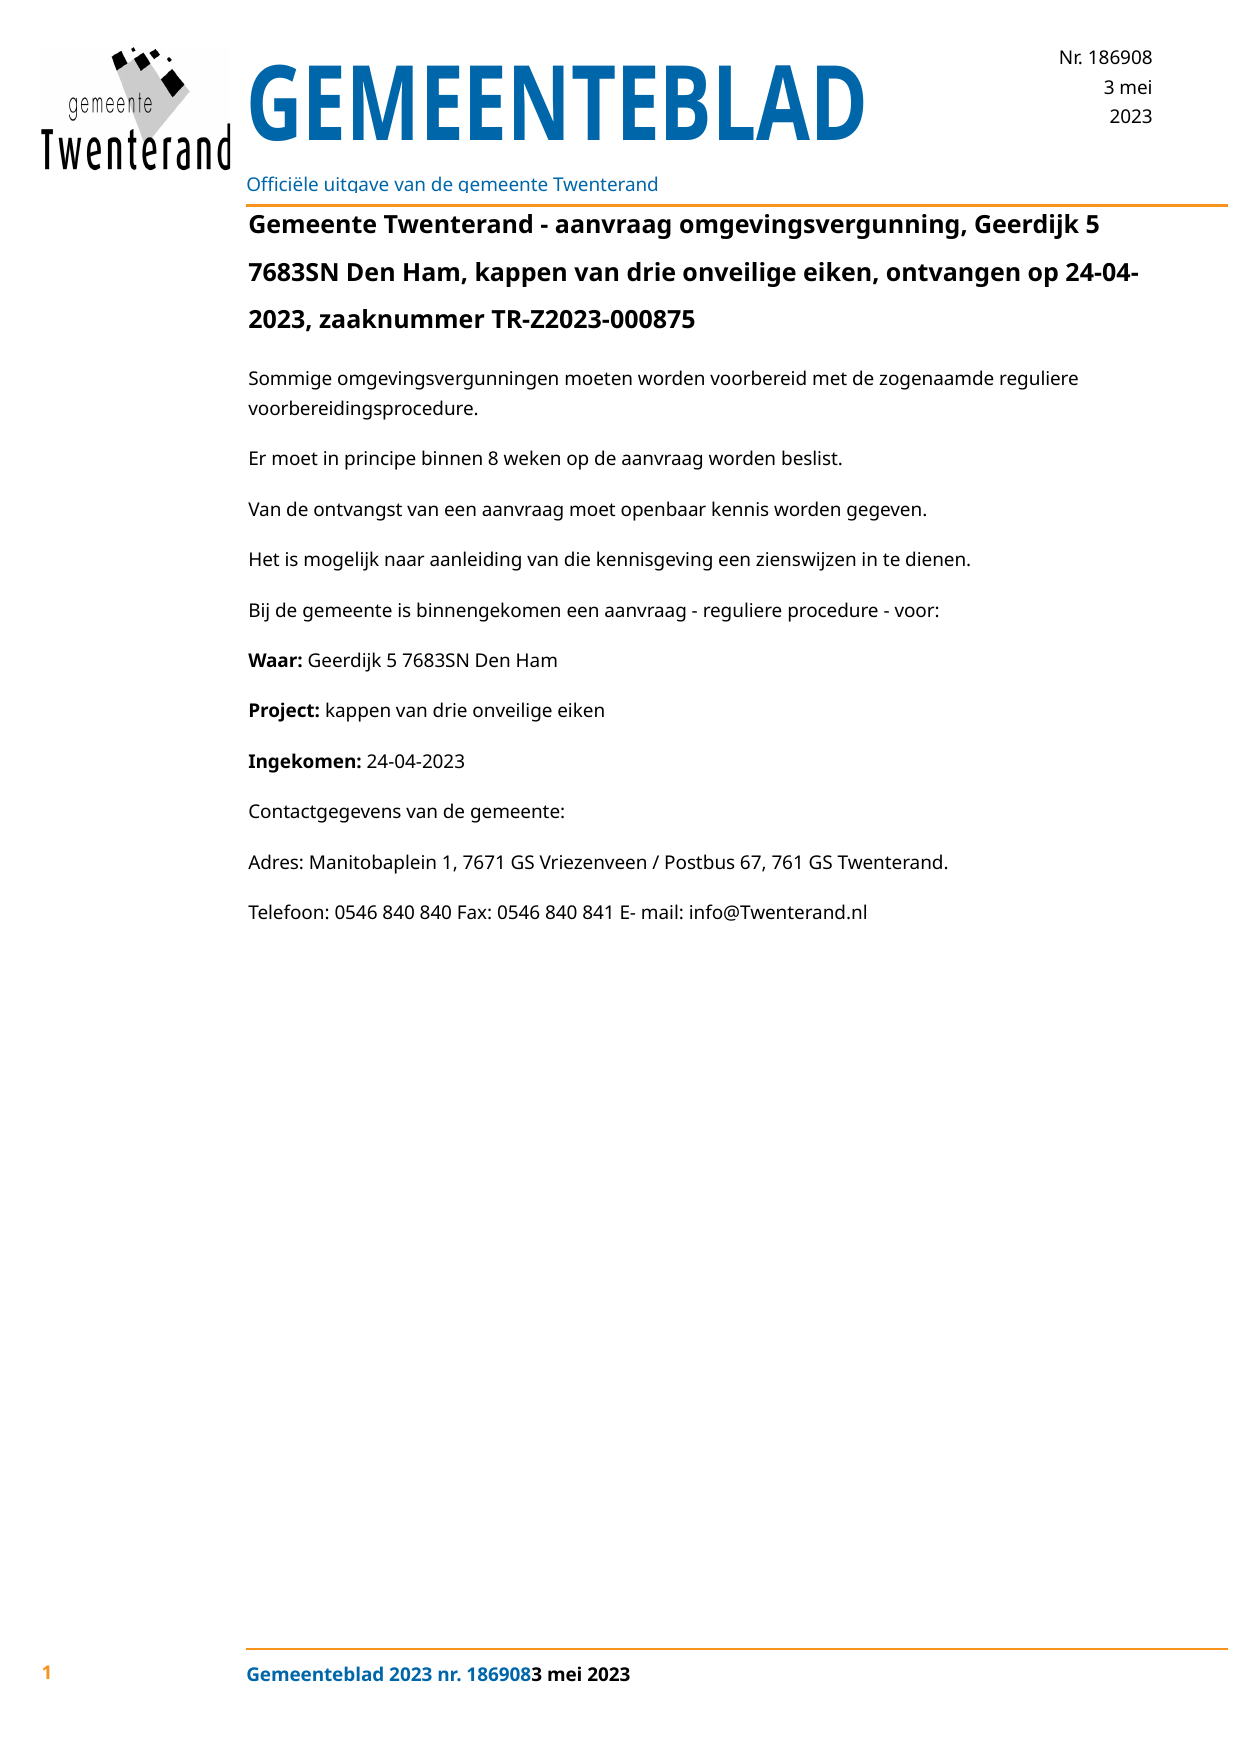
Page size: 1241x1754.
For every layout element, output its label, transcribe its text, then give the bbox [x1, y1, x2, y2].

text Telefoon: 0546 840 840 Fax: 0546 840 841 E- mail: info@Twenterand.nl [248, 899, 1152, 925]
text Ingekomen: 24-04-2023 [248, 748, 1152, 774]
picture [41, 47, 231, 172]
text Contactgegevens van de gemeente: [248, 798, 1152, 824]
text Project: kappen van drie onveilige eiken [248, 698, 1152, 723]
text Van de ontvangst van een aanvraag moet openbaar kennis worden gegeven. [248, 496, 1152, 522]
text Sommige omgevingsvergunningen moeten worden voorbereid met de zogenaamde reguliere voorbereidingsprocedure. [248, 366, 1152, 421]
text Bij de gemeente is binnengekomen een aanvraag - reguliere procedure - voor: [248, 597, 1152, 622]
text Adres: Manitobaplein 1, 7671 GS Vriezenveen / Postbus 67, 761 GS Twenterand. [248, 849, 1152, 874]
text Het is mogelijk naar aanleiding van die kennisgeving een zienswijzen in te dienen. [248, 546, 1152, 572]
text Waar: Geerdijk 5 7683SN Den Ham [248, 647, 1152, 673]
text Gemeente Twenterand - aanvraag omgevingsvergunning, Geerdijk 5 7683SN Den Ham, kappen van drie onveilige eiken, ontvangen op 24-04-2023, zaaknummer TR-Z2023-000875 [248, 207, 1152, 336]
text Er moet in principe binnen 8 weken op de aanvraag worden beslist. [248, 446, 1152, 471]
